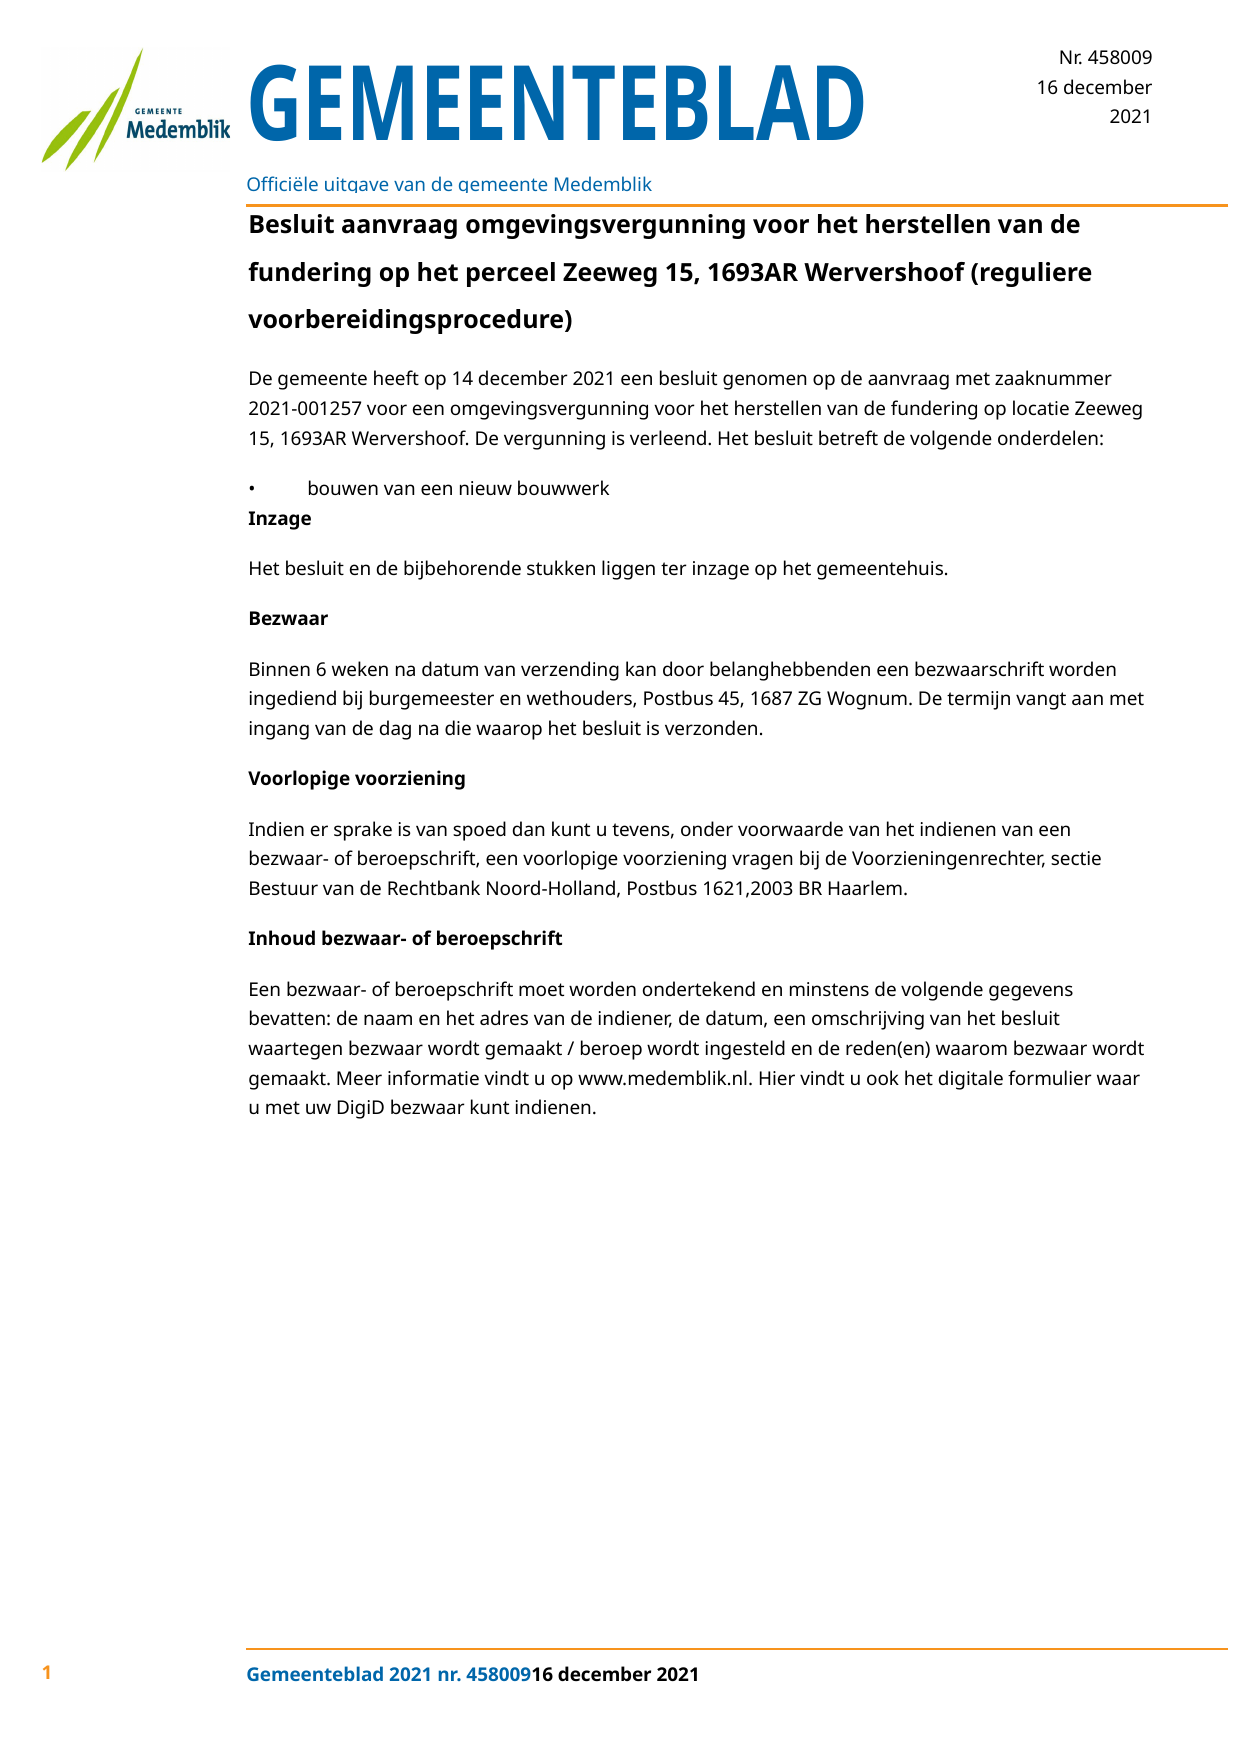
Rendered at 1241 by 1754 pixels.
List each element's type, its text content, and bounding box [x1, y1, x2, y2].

text Het besluit en de bijbehorende stukken liggen ter inzage op het gemeentehuis. [248, 555, 1152, 581]
picture [41, 47, 231, 172]
text Inzage [248, 505, 1152, 530]
text Binnen 6 weken na datum van verzending kan door belanghebbenden een bezwaarschrift worden ingediend bij burgemeester en wethouders, Postbus 45, 1687 ZG Wognum. De termijn vangt aan met ingang van de dag na die waarop het besluit is verzonden. [248, 656, 1152, 741]
text Inhoud bezwaar- of beroepschrift [248, 926, 1152, 951]
text Voorlopige voorziening [248, 766, 1152, 791]
text Bezwaar [248, 606, 1152, 631]
text Besluit aanvraag omgevingsvergunning voor het herstellen van de fundering op het perceel Zeeweg 15, 1693AR Wervershoof (reguliere voorbereidingsprocedure) [248, 207, 1152, 336]
list bouwen van een nieuw bouwwerk [248, 475, 1152, 501]
text De gemeente heeft op 14 december 2021 een besluit genomen op de aanvraag met zaaknummer 2021-001257 voor een omgevingsvergunning voor het herstellen van de fundering op locatie Zeeweg 15, 1693AR Wervershoof. De vergunning is verleend. Het besluit betreft de volgende onderdelen: [248, 366, 1152, 450]
text Indien er sprake is van spoed dan kunt u tevens, onder voorwaarde van het indienen van een bezwaar- of beroepschrift, een voorlopige voorziening vragen bij de Voorzieningenrechter, sectie Bestuur van de Rechtbank Noord-Holland, Postbus 1621,2003 BR Haarlem. [248, 816, 1152, 901]
text Een bezwaar- of beroepschrift moet worden ondertekend en minstens de volgende gegevens bevatten: de naam en het adres van de indiener, de datum, een omschrijving van het besluit waartegen bezwaar wordt gemaakt / beroep wordt ingesteld en de reden(en) waarom bezwaar wordt gemaakt. Meer informatie vindt u op www.medemblik.nl. Hier vindt u ook het digitale formulier waar u met uw DigiD bezwaar kunt indienen. [248, 976, 1152, 1120]
